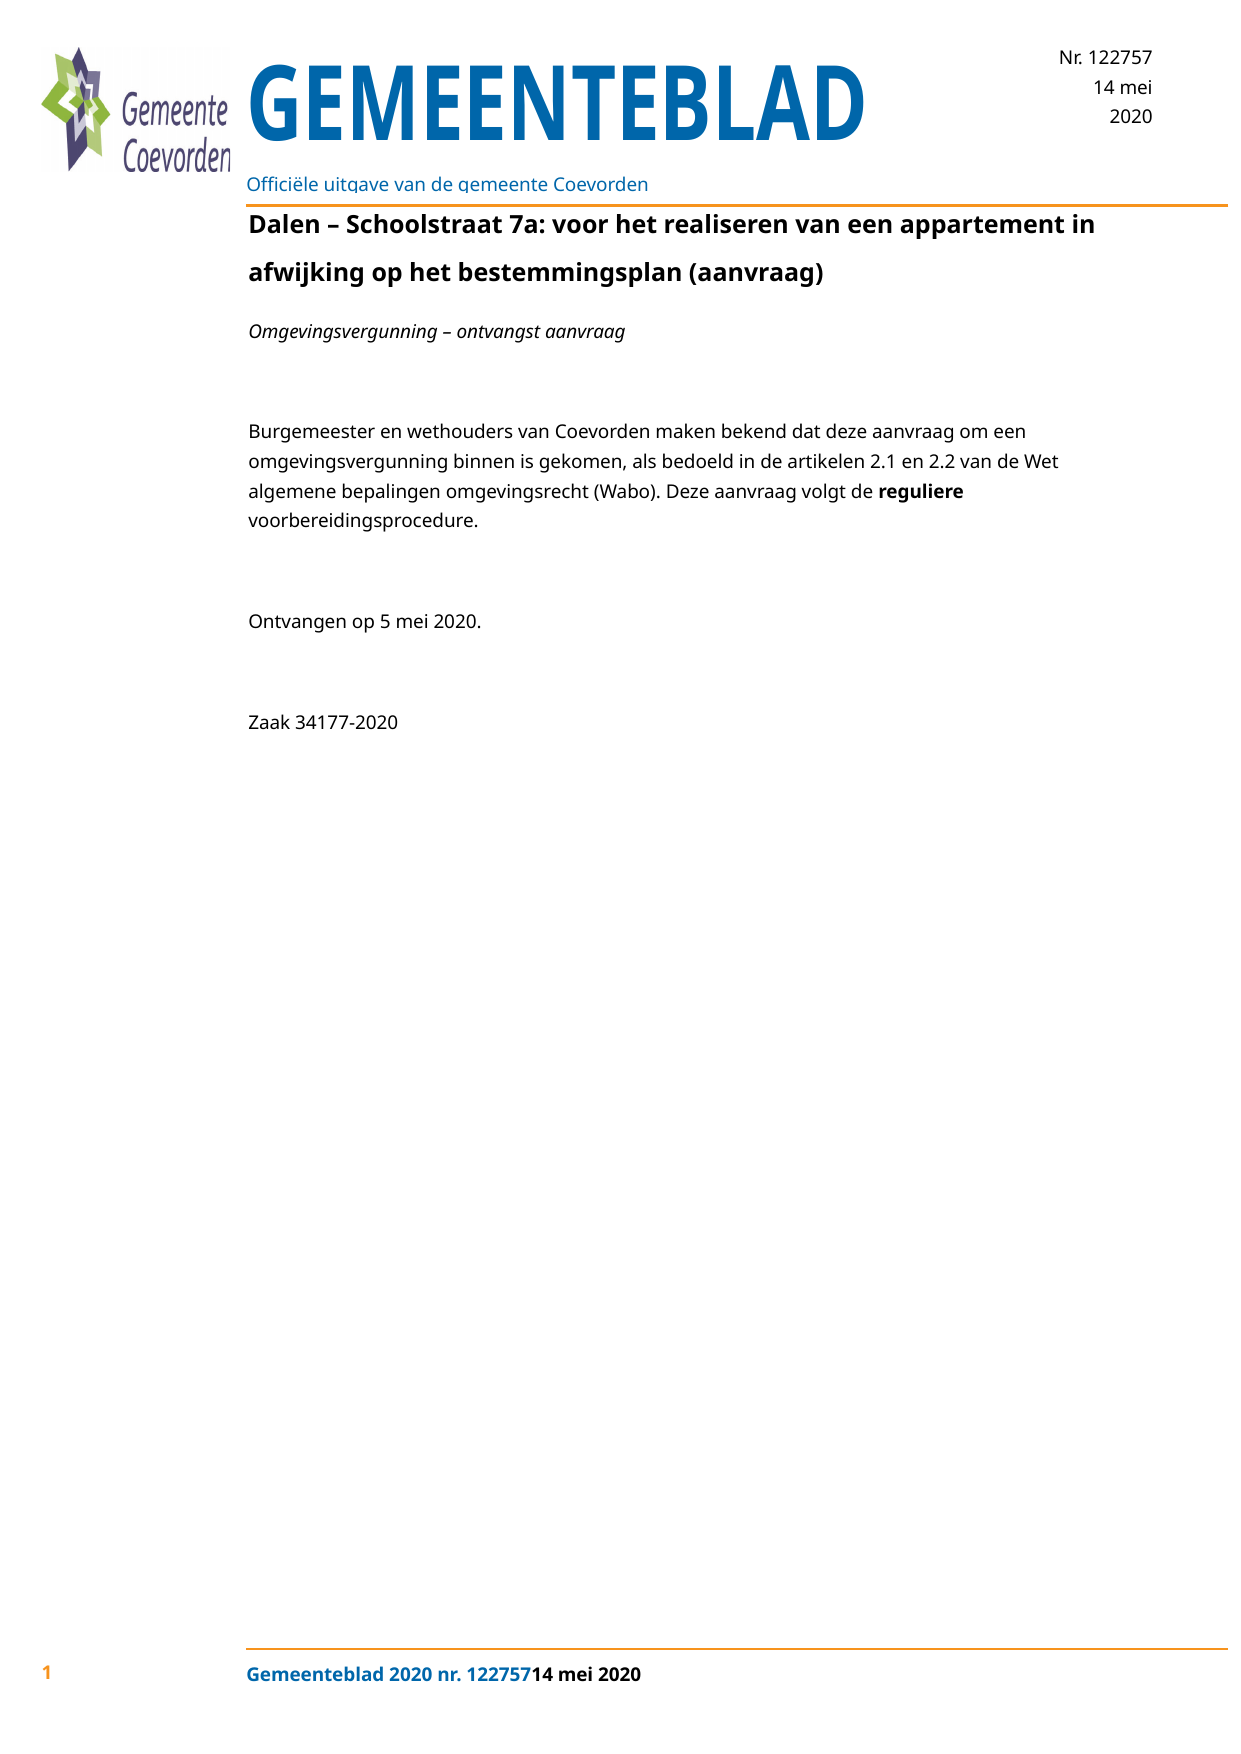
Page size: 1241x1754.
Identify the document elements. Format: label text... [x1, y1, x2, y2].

text Dalen – Schoolstraat 7a: voor het realiseren van een appartement in afwijking op het bestemmingsplan (aanvraag) [248, 207, 1152, 288]
text Zaak 34177-2020 [248, 709, 1152, 735]
text Ontvangen op 5 mei 2020. [248, 608, 1152, 634]
text Burgemeester en wethouders van Coevorden maken bekend dat deze aanvraag om een omgevingsvergunning binnen is gekomen, als bedoeld in de artikelen 2.1 en 2.2 van de Wet algemene bepalingen omgevingsrecht (Wabo). Deze aanvraag volgt de reguliere voorbereidingsprocedure. [248, 419, 1152, 533]
text Omgevingsvergunning – ontvangst aanvraag [248, 318, 1152, 344]
picture [41, 47, 231, 172]
